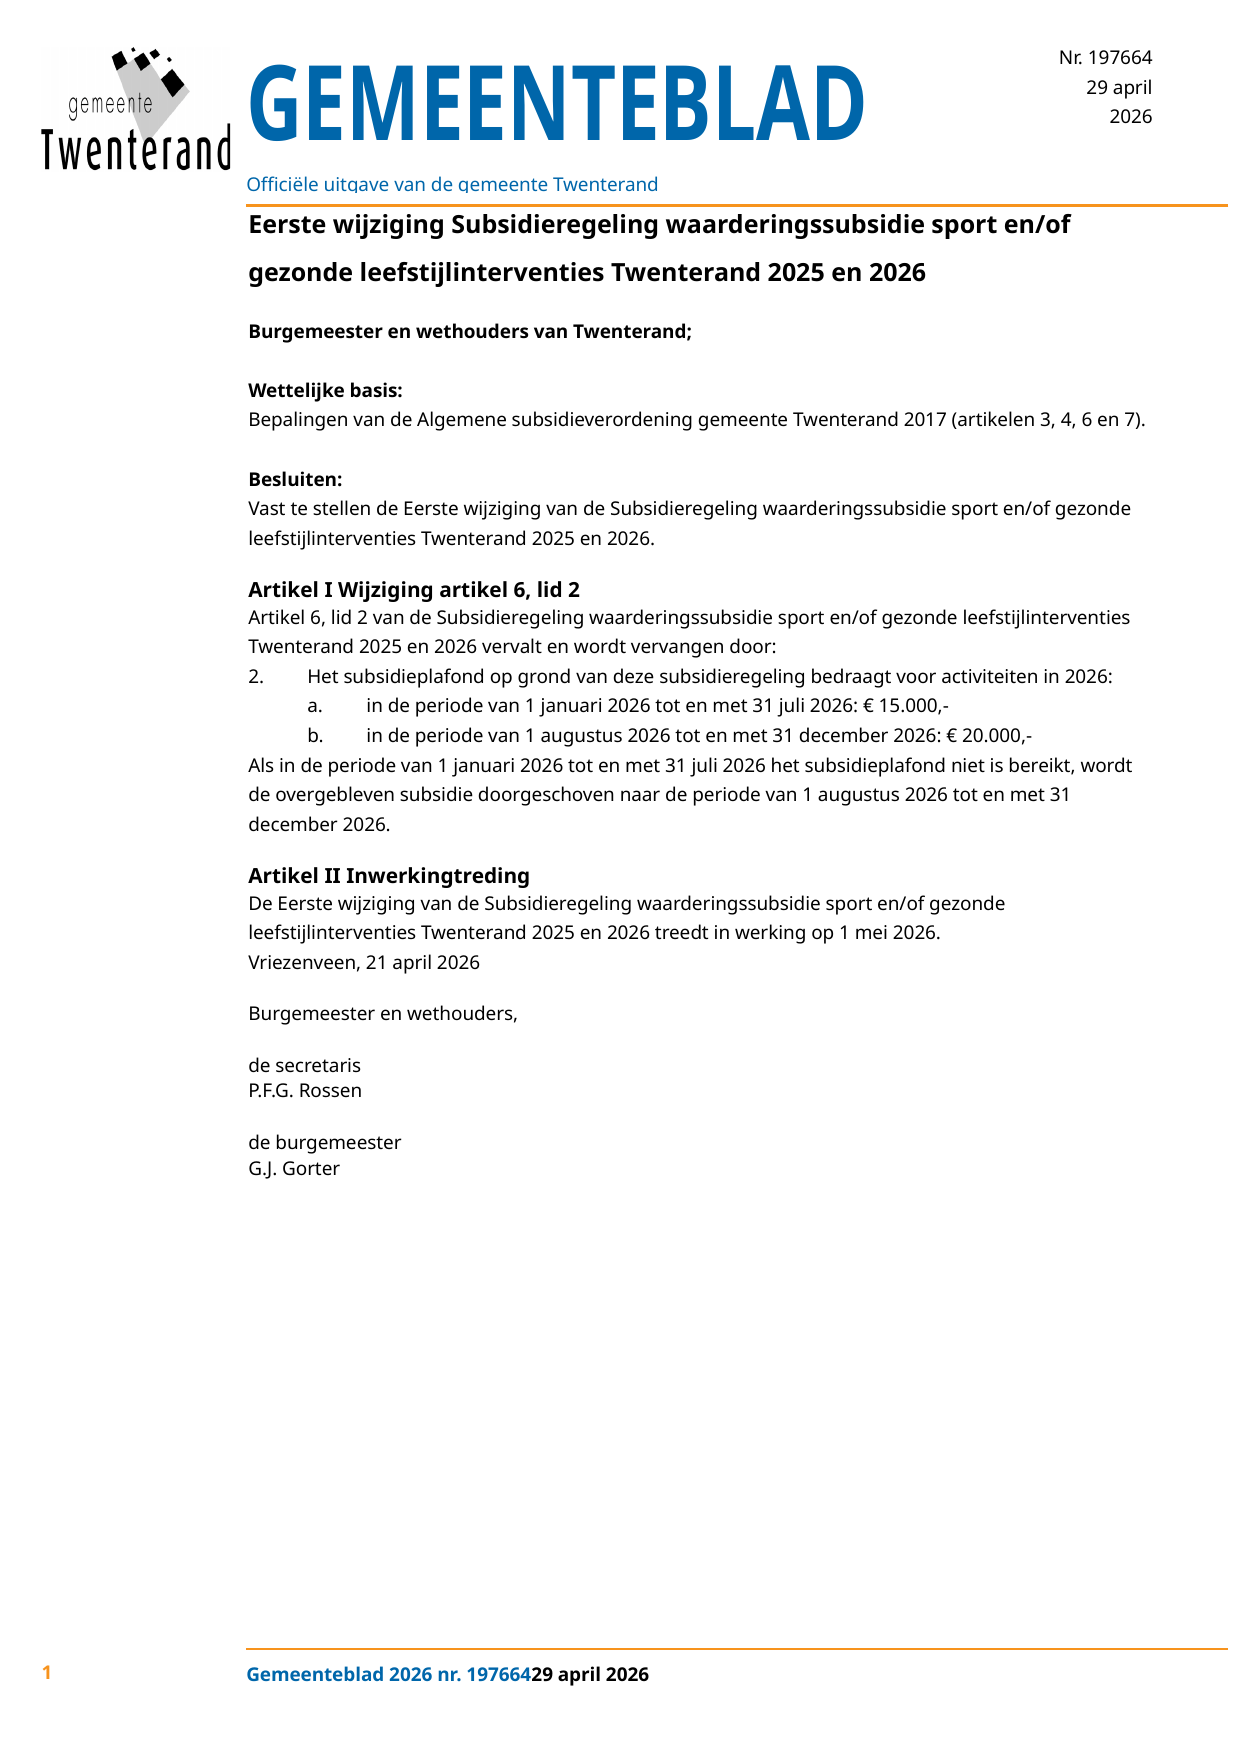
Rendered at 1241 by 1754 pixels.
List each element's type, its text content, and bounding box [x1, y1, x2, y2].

text Bepalingen van de Algemene subsidieverordening gemeente Twenterand 2017 (artikelen 3, 4, 6 en 7). [248, 407, 1152, 432]
text Besluiten: [248, 466, 1152, 492]
text P.F.G. Rossen [248, 1078, 1152, 1103]
text Artikel I Wijziging artikel 6, lid 2 [248, 575, 1152, 604]
list Het subsidieplafond op grond van deze subsidieregeling bedraagt voor activiteiten in 2026: [248, 663, 1152, 689]
picture [41, 47, 231, 172]
text Vriezenveen, 21 april 2026 [248, 949, 1152, 975]
text de burgemeester [248, 1129, 1152, 1155]
text Artikel 6, lid 2 van de Subsidieregeling waarderingssubsidie sport en/of gezonde leefstijlinterventies Twenterand 2025 en 2026 vervalt en wordt vervangen door: [248, 604, 1152, 659]
text de secretaris [248, 1052, 1152, 1078]
text Burgemeester en wethouders, [248, 1000, 1152, 1026]
text Burgemeester en wethouders van Twenterand; [248, 318, 1152, 344]
list in de periode van 1 januari 2026 tot en met 31 juli 2026: € 15.000,- [307, 693, 1152, 718]
text Vast te stellen de Eerste wijziging van de Subsidieregeling waarderingssubsidie sport en/of gezonde leefstijlinterventies Twenterand 2025 en 2026. [248, 495, 1152, 551]
text G.J. Gorter [248, 1155, 1152, 1181]
text Wettelijke basis: [248, 377, 1152, 403]
text Eerste wijziging Subsidieregeling waarderingssubsidie sport en/of gezonde leefstijlinterventies Twenterand 2025 en 2026 [248, 207, 1152, 288]
text Artikel II Inwerkingtreding [248, 861, 1152, 890]
text De Eerste wijziging van de Subsidieregeling waarderingssubsidie sport en/of gezonde leefstijlinterventies Twenterand 2025 en 2026 treedt in werking op 1 mei 2026. [248, 890, 1152, 945]
text Als in de periode van 1 januari 2026 tot en met 31 juli 2026 het subsidieplafond niet is bereikt, wordt de overgebleven subsidie doorgeschoven naar de periode van 1 augustus 2026 tot en met 31 december 2026. [248, 752, 1152, 837]
list in de periode van 1 augustus 2026 tot en met 31 december 2026: € 20.000,- [307, 722, 1152, 748]
